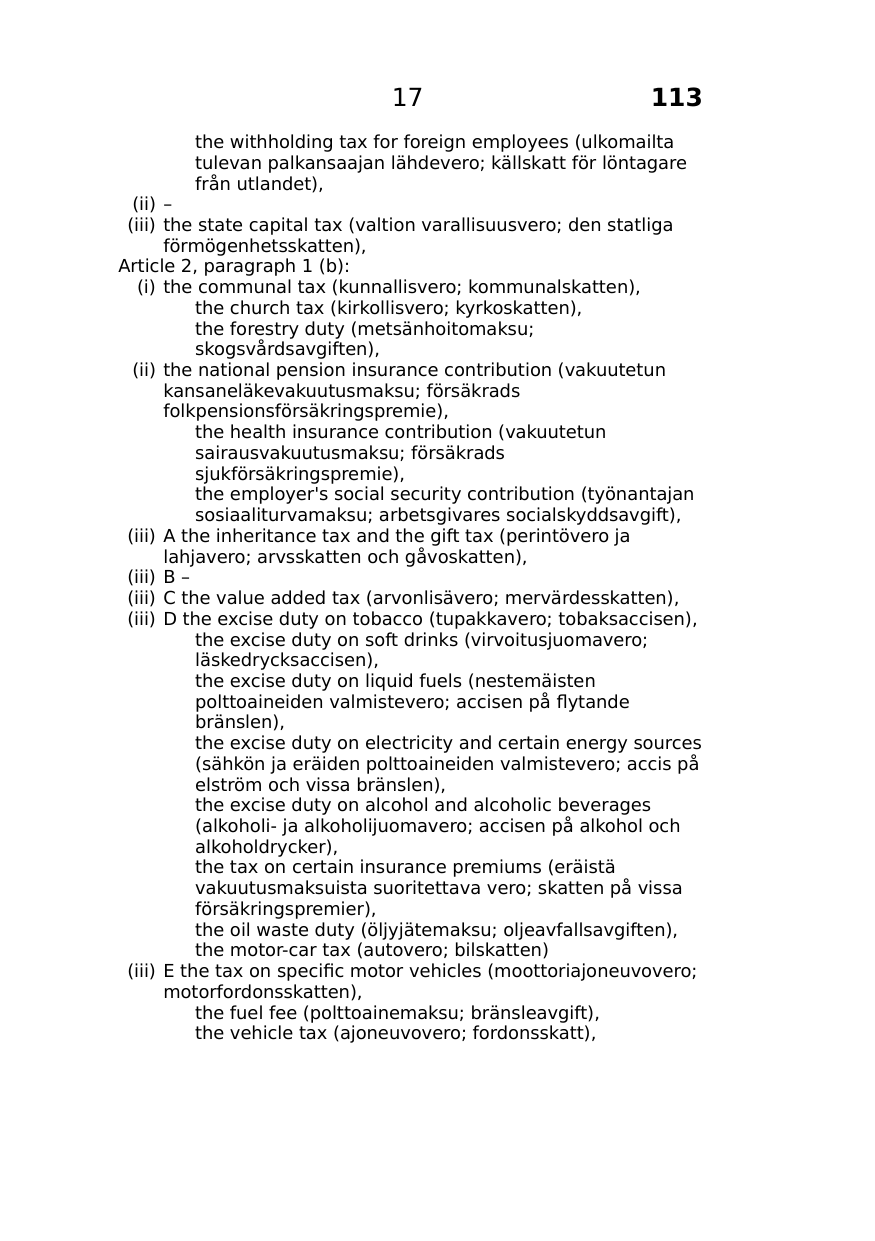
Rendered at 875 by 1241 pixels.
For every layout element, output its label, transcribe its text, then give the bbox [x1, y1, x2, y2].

text the excise duty on electricity and certain energy sources (sähkön ja eräiden polttoaineiden valmistevero; accis på elström och vissa bränslen), [195, 733, 703, 795]
text the vehicle tax (ajoneuvovero; fordonsskatt), [195, 1023, 703, 1044]
text the tax on certain insurance premiums (eräistä vakuutusmaksuista suoritettava vero; skatten på vissa försäkringspremier), [195, 857, 703, 919]
text the excise duty on alcohol and alcoholic beverages (alkoholi- ja alkoholijuomavero; accisen på alkohol och alkoholdrycker), [195, 795, 703, 857]
text (iii) D the excise duty on tobacco (tupakkavero; tobaksaccisen), [118, 609, 703, 629]
text the motor-car tax (autovero; bilskatten) [195, 940, 703, 961]
text the withholding tax for foreign employees (ulkomailta tulevan palkansaajan lähdevero; källskatt för löntagare från utlandet), [195, 132, 703, 194]
text the employer's social security contribution (työnantajan sosiaaliturvamaksu; arbetsgivares socialskyddsavgift), [195, 484, 703, 526]
text the excise duty on liquid fuels (nestemäisten polttoaineiden valmistevero; accisen på flytande bränslen), [195, 671, 703, 733]
text the excise duty on soft drinks (virvoitusjuomavero; läskedrycksaccisen), [195, 629, 703, 671]
text the oil waste duty (öljyjätemaksu; oljeavfallsavgiften), [195, 919, 703, 940]
text (iii) B – [118, 567, 703, 588]
text (iii) the state capital tax (valtion varallisuusvero; den statliga förmögenhetsskatten), [118, 215, 703, 256]
text the forestry duty (metsänhoitomaksu; skogsvårdsavgiften), [195, 318, 703, 360]
text (ii) – [118, 194, 703, 215]
text (iii) A the inheritance tax and the gift tax (perintövero ja lahjavero; arvsskatten och gåvoskatten), [118, 526, 703, 567]
text (iii) C the value added tax (arvonlisävero; mervärdesskatten), [118, 588, 703, 609]
text the health insurance contribution (vakuutetun sairausvakuutusmaksu; försäkrads sjukförsäkringspremie), [195, 422, 703, 484]
text (ii) the national pension insurance contribution (vakuutetun kansaneläkevakuutusmaksu; försäkrads folkpensionsförsäkringspremie), [118, 360, 703, 422]
text the church tax (kirkollisvero; kyrkoskatten), [195, 298, 703, 318]
text (i) the communal tax (kunnallisvero; kommunalskatten), [118, 277, 703, 298]
text Article 2, paragraph 1 (b): [118, 256, 703, 277]
text the fuel fee (polttoainemaksu; bränsleavgift), [195, 1002, 703, 1023]
text (iii) E the tax on specific motor vehicles (moottoriajoneuvovero; motorfordonsskatten), [118, 961, 703, 1002]
